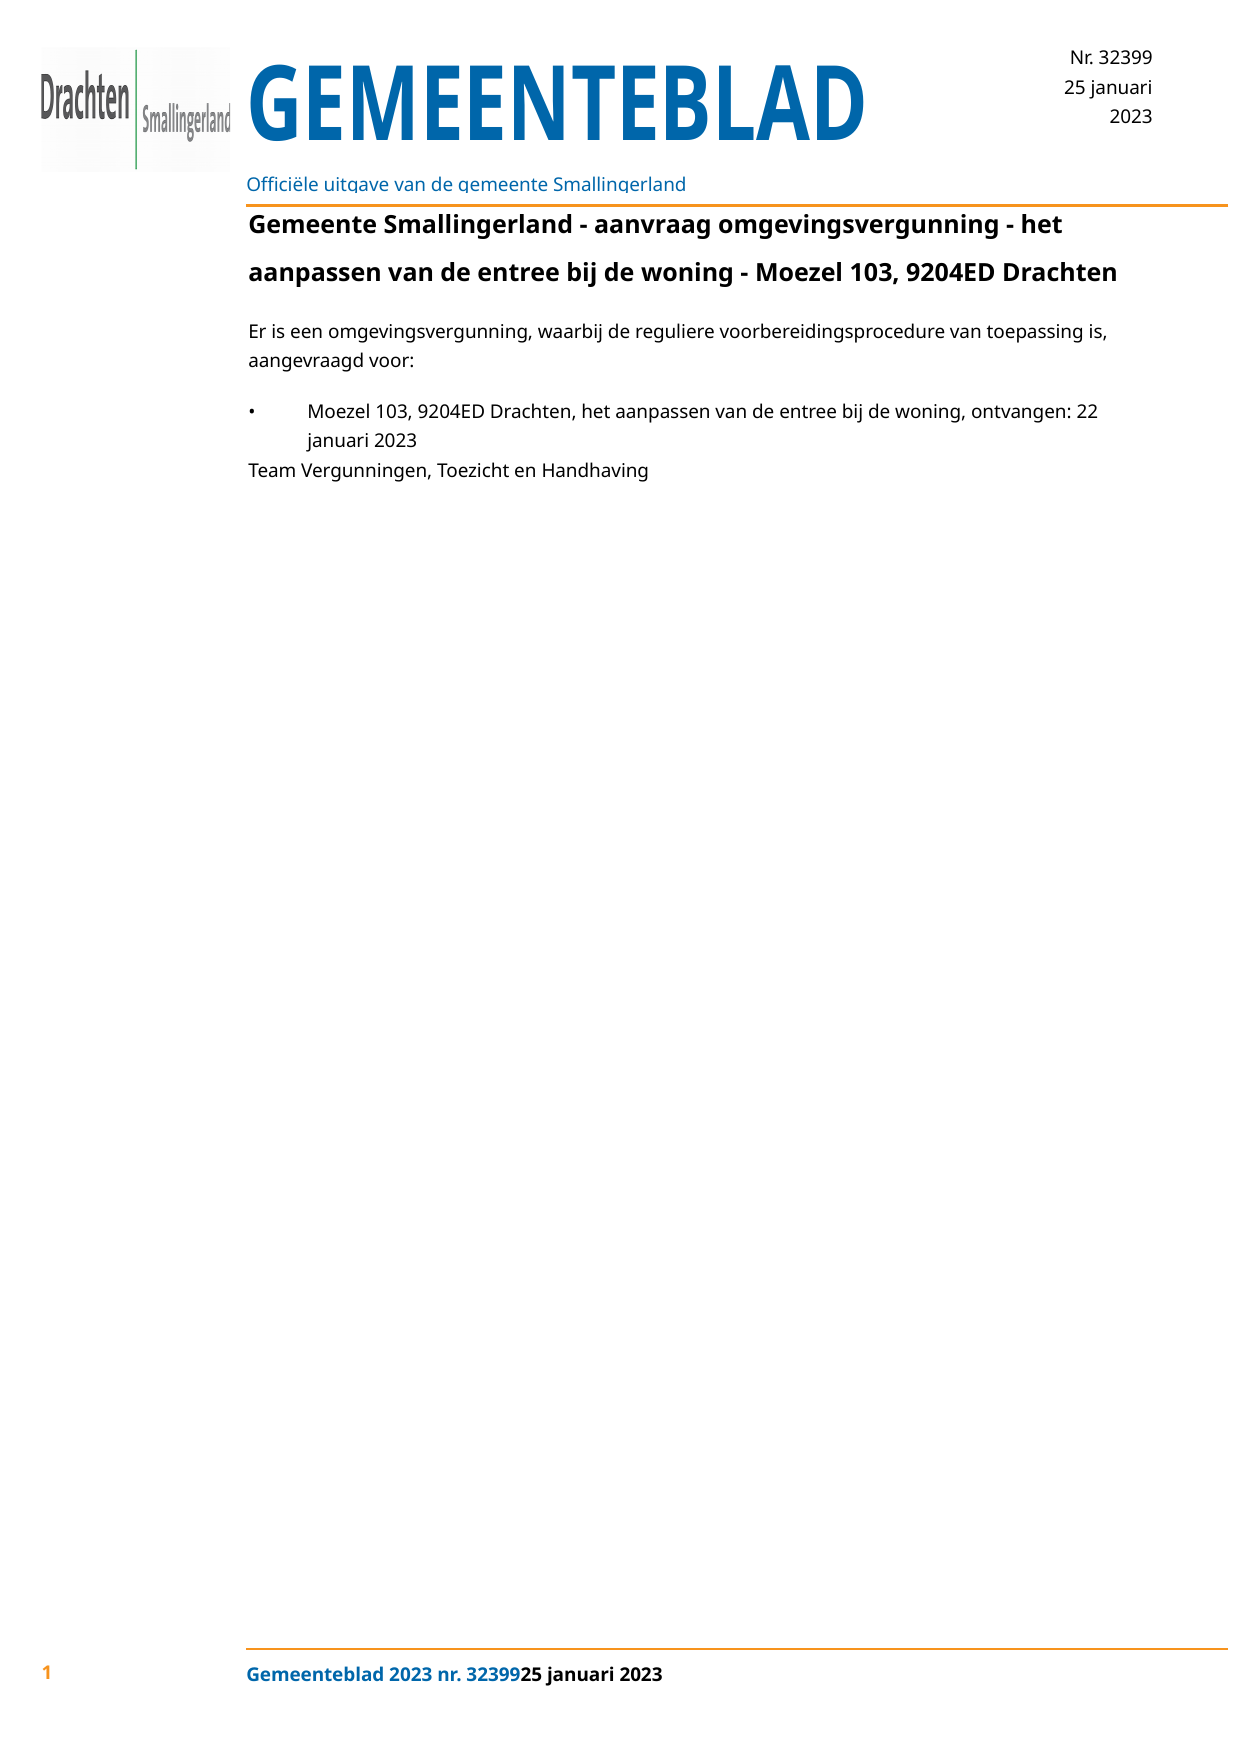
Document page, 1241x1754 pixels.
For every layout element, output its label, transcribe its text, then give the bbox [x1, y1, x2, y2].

text Gemeente Smallingerland - aanvraag omgevingsvergunning - het aanpassen van de entree bij de woning - Moezel 103, 9204ED Drachten [248, 207, 1152, 288]
list Moezel 103, 9204ED Drachten, het aanpassen van de entree bij de woning, ontvangen: 22 januari 2023 [248, 398, 1152, 453]
picture [41, 47, 231, 172]
text Team Vergunningen, Toezicht en Handhaving [248, 457, 1152, 483]
text Er is een omgevingsvergunning, waarbij de reguliere voorbereidingsprocedure van toepassing is, aangevraagd voor: [248, 318, 1152, 373]
